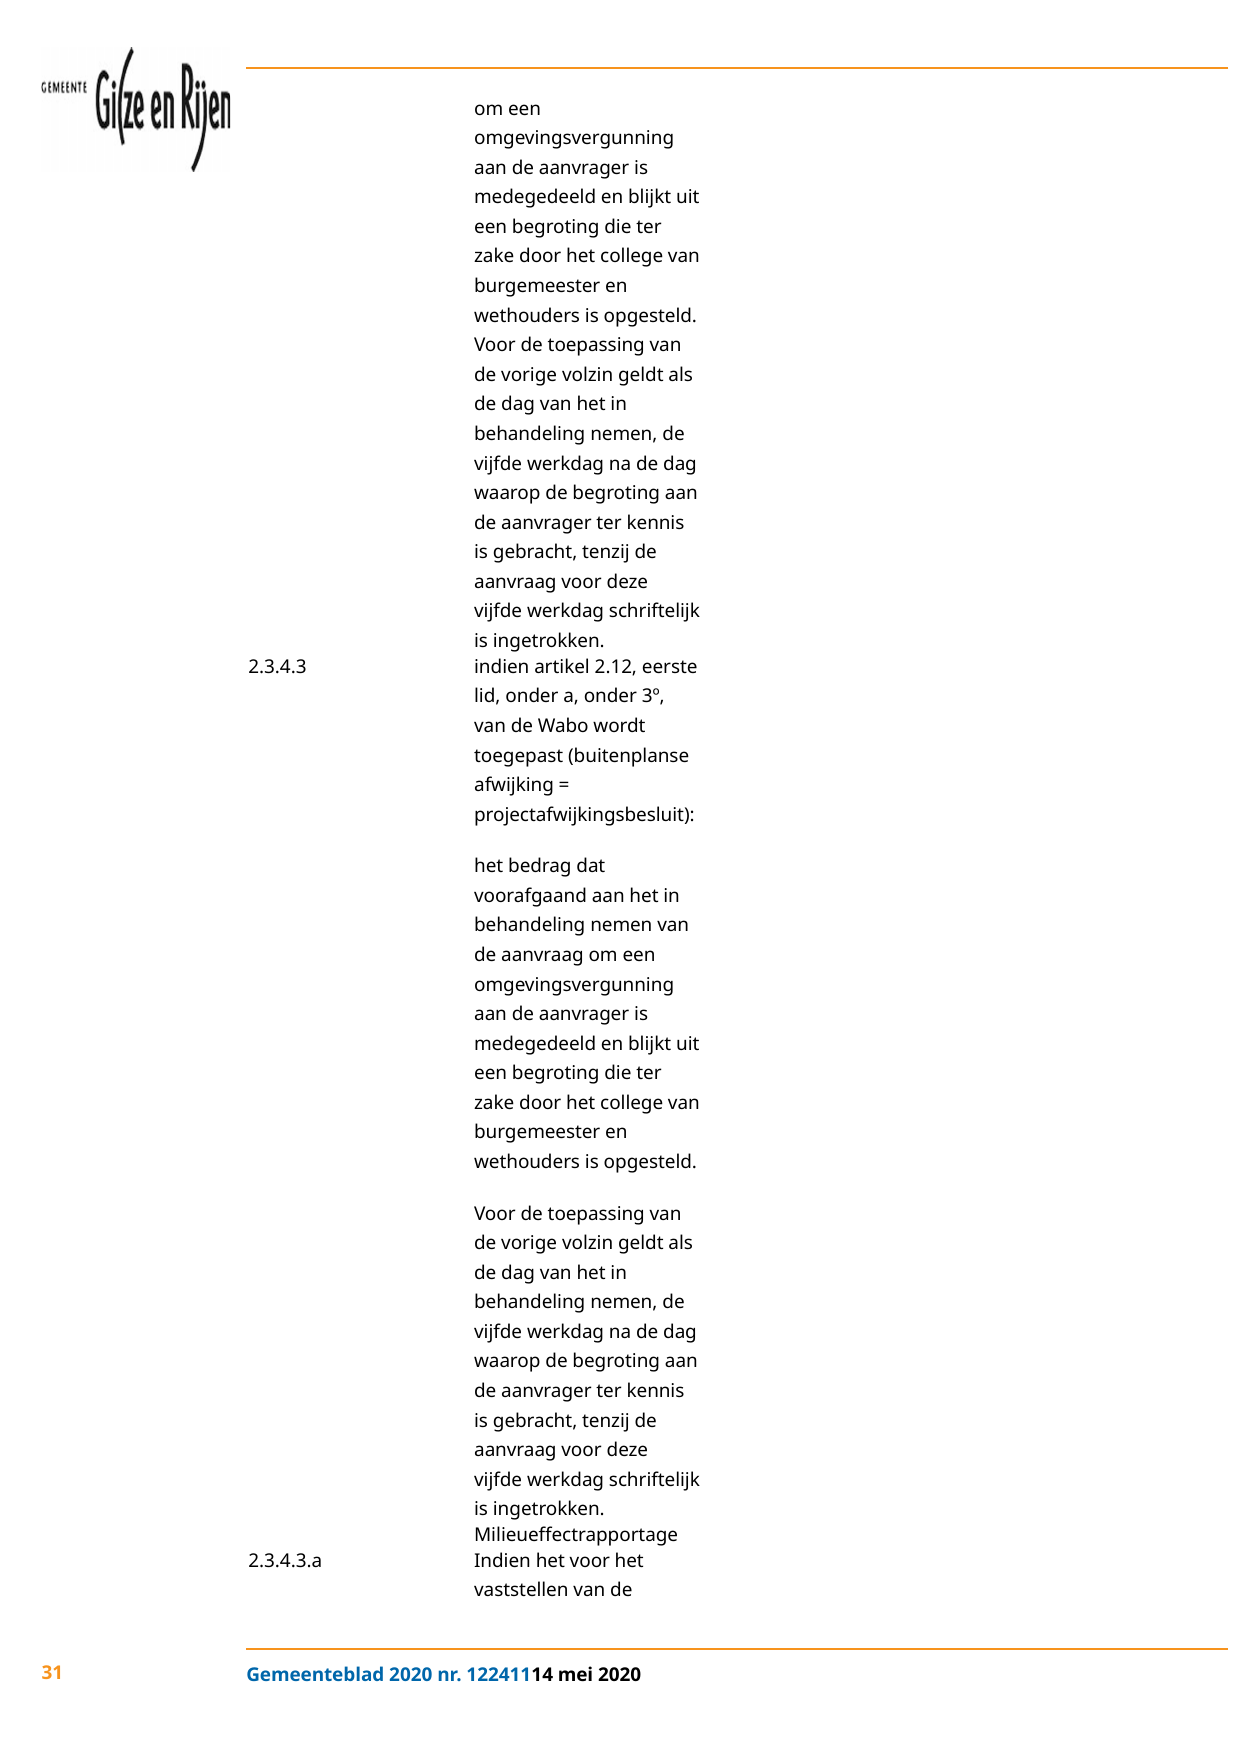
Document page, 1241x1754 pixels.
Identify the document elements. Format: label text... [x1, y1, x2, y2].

table_cell Milieueffectrapportage [474, 1521, 700, 1547]
table_cell om een omgevingsvergunning aan de aanvrager is medegedeeld en blijkt uit een begroting die ter zake door het college van burgemeester en wethouders is opgesteld. Voor de toepassing van de vorige volzin geldt als de dag van het in behandeling nemen, de vijfde werkdag na de dag waarop de begroting aan de aanvrager ter kennis is gebracht, tenzij de aanvraag voor deze vijfde werkdag schriftelijk is ingetrokken. [474, 95, 700, 653]
table_cell [700, 1547, 926, 1602]
table_cell [474, 1174, 700, 1200]
table_cell indien artikel 2.12, eerste lid, onder a, onder 3º, van de Wabo wordt toegepast (buitenplanse afwijking = projectafwijkingsbesluit): [474, 653, 700, 827]
table_cell [248, 1521, 474, 1547]
table_cell [474, 827, 700, 852]
table_cell [248, 95, 474, 653]
table_cell Voor de toepassing van de vorige volzin geldt als de dag van het in behandeling nemen, de vijfde werkdag na de dag waarop de begroting aan de aanvrager ter kennis is gebracht, tenzij de aanvraag voor deze vijfde werkdag schriftelijk is ingetrokken. [474, 1200, 700, 1521]
picture [41, 47, 231, 172]
table_cell Indien het voor het vaststellen van de [474, 1547, 700, 1602]
table_cell het bedrag dat voorafgaand aan het in behandeling nemen van de aanvraag om een omgevingsvergunning aan de aanvrager is medegedeeld en blijkt uit een begroting die ter zake door het college van burgemeester en wethouders is opgesteld. [474, 853, 700, 1174]
table_cell [700, 1521, 926, 1547]
table_cell [700, 653, 926, 1521]
table_cell [700, 95, 926, 653]
table_cell 2.3.4.3.a [248, 1547, 474, 1602]
table_cell 2.3.4.3 [248, 653, 474, 1521]
